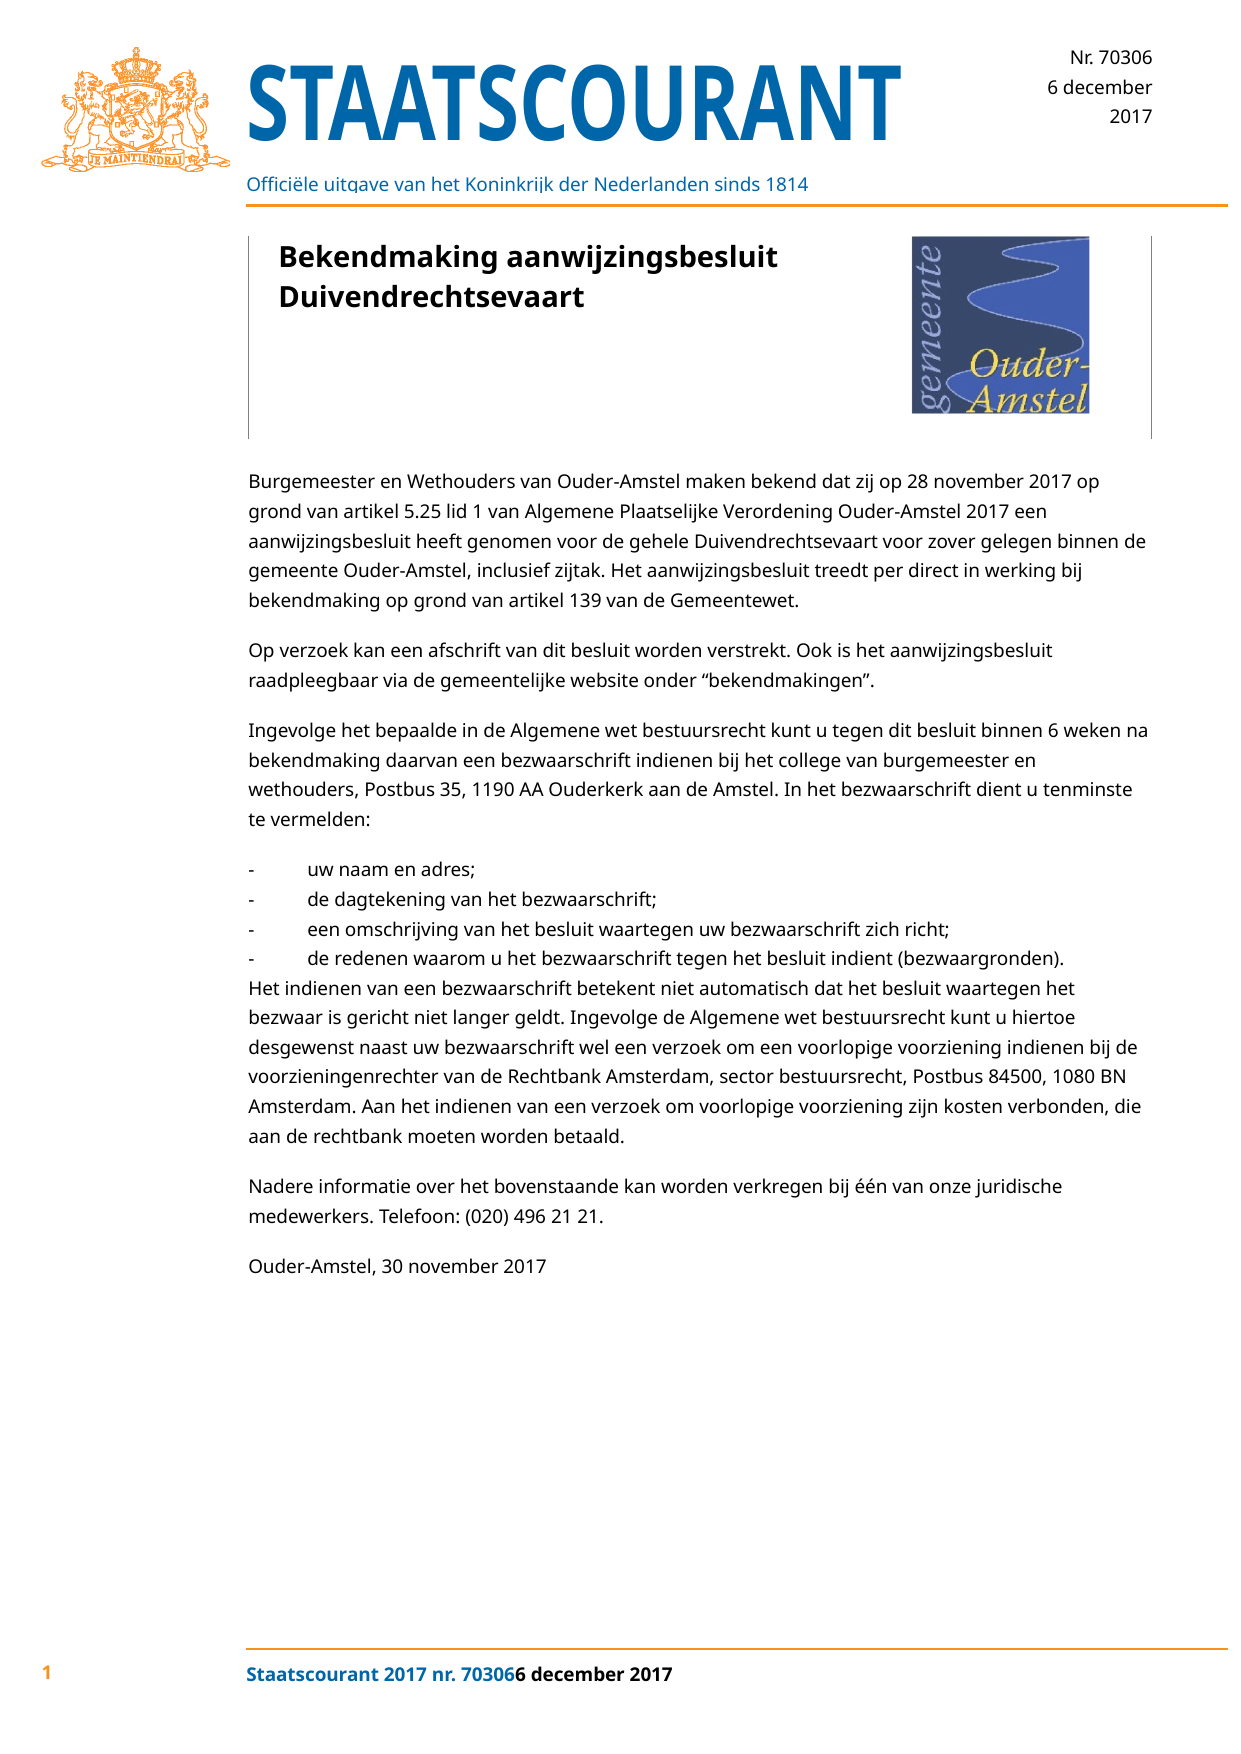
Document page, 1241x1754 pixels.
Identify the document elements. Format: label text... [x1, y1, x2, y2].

table_header [850, 236, 911, 413]
table_header [1090, 236, 1151, 413]
picture [41, 47, 231, 172]
text Ingevolge het bepaalde in de Algemene wet bestuursrecht kunt u tegen dit besluit binnen 6 weken na bekendmaking daarvan een bezwaarschrift indienen bij het college van burgemeester en wethouders, Postbus 35, 1190 AA Ouderkerk aan de Amstel. In het bezwaarschrift dient u tenminste te vermelden: [248, 717, 1152, 832]
list een omschrijving van het besluit waartegen uw bezwaarschrift zich richt; [248, 916, 1152, 941]
picture [911, 236, 1090, 414]
table_header [850, 414, 1151, 439]
text Het indienen van een bezwaarschrift betekent niet automatisch dat het besluit waartegen het bezwaar is gericht niet langer geldt. Ingevolge de Algemene wet bestuursrecht kunt u hiertoe desgewenst naast uw bezwaarschrift wel een verzoek om een voorlopige voorziening indienen bij de voorzieningenrechter van de Rechtbank Amsterdam, sector bestuursrecht, Postbus 84500, 1080 BN Amsterdam. Aan het indienen van een verzoek om voorlopige voorziening zijn kosten verbonden, die aan de rechtbank moeten worden betaald. [248, 975, 1152, 1148]
table_header Bekendmaking aanwijzingsbesluit Duivendrechtsevaart [249, 236, 850, 439]
list de dagtekening van het bezwaarschrift; [248, 886, 1152, 912]
text Op verzoek kan een afschrift van dit besluit worden verstrekt. Ook is het aanwijzingsbesluit raadpleegbaar via de gemeentelijke website onder “bekendmakingen”. [248, 637, 1152, 693]
list uw naam en adres; [248, 857, 1152, 882]
text Burgemeester en Wethouders van Ouder-Amstel maken bekend dat zij op 28 november 2017 op grond van artikel 5.25 lid 1 van Algemene Plaatselijke Verordening Ouder-Amstel 2017 een aanwijzingsbesluit heeft genomen voor de gehele Duivendrechtsevaart voor zover gelegen binnen de gemeente Ouder-Amstel, inclusief zijtak. Het aanwijzingsbesluit treedt per direct in werking bij bekendmaking op grond van artikel 139 van de Gemeentewet. [248, 469, 1152, 613]
text Ouder-Amstel, 30 november 2017 [248, 1253, 1152, 1279]
list de redenen waarom u het bezwaarschrift tegen het besluit indient (bezwaargronden). [248, 945, 1152, 971]
text Nadere informatie over het bovenstaande kan worden verkregen bij één van onze juridische medewerkers. Telefoon: (020) 496 21 21. [248, 1173, 1152, 1228]
